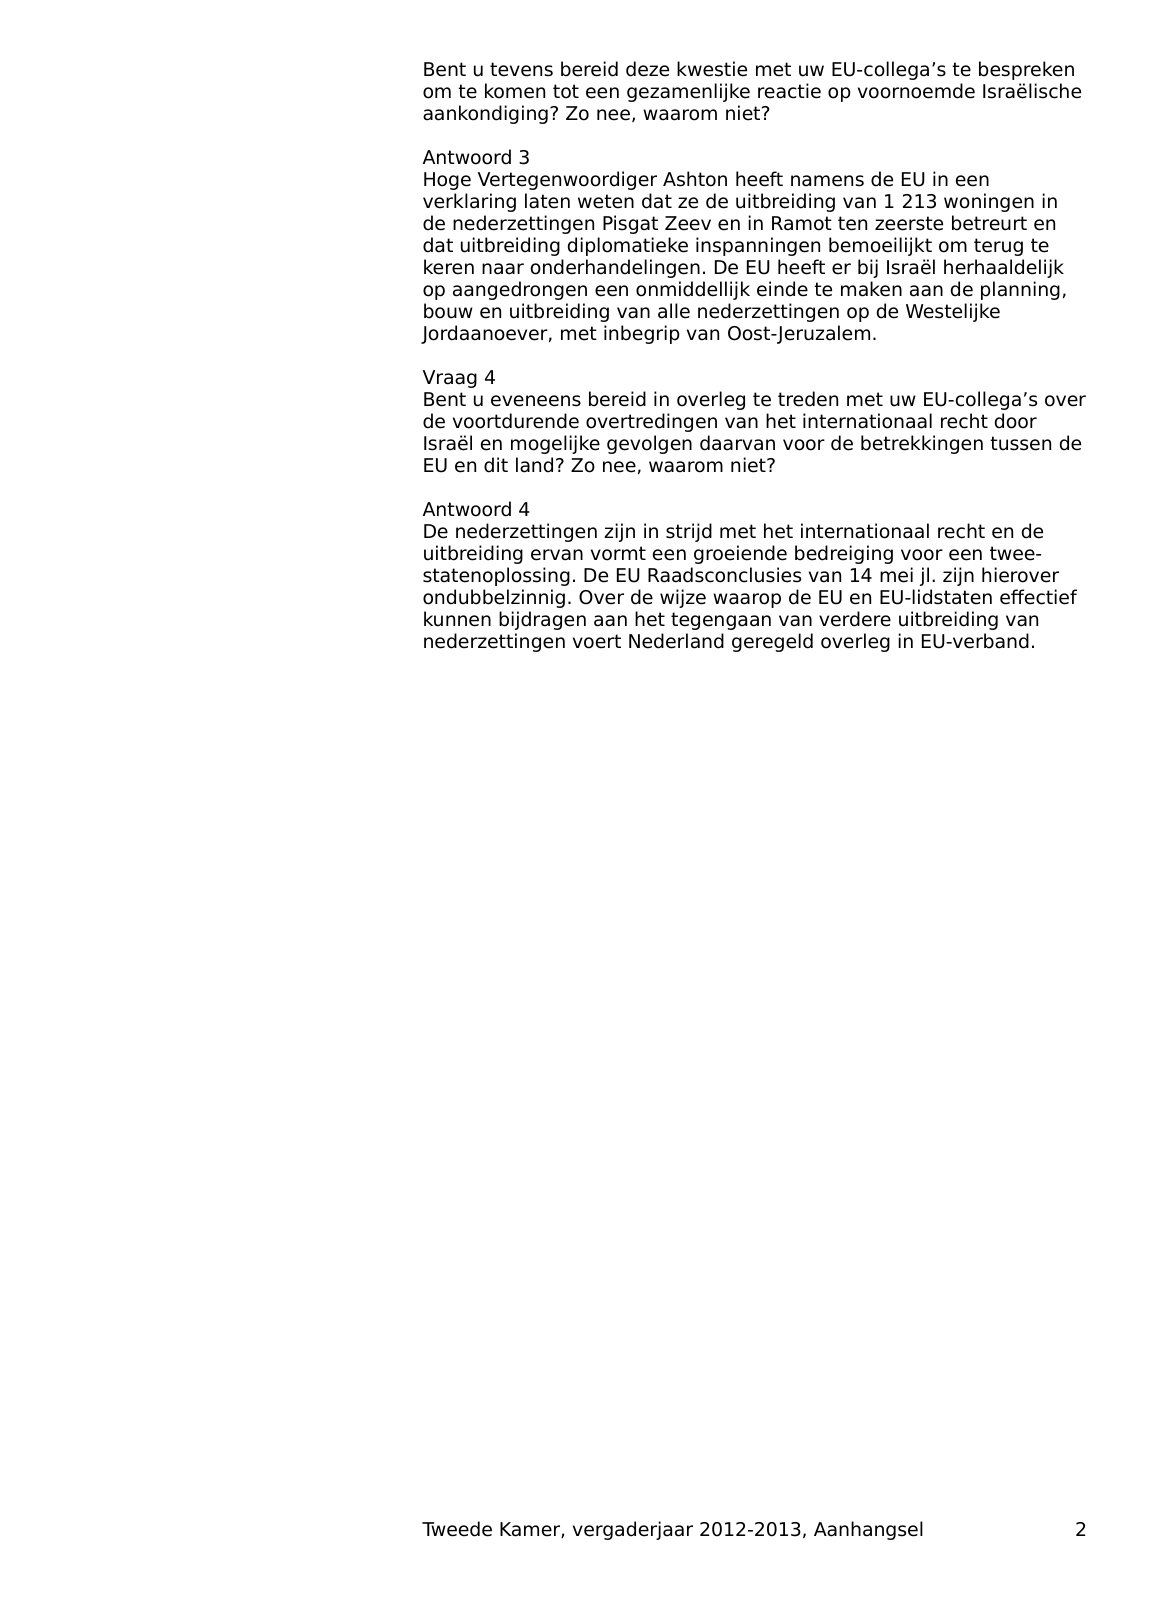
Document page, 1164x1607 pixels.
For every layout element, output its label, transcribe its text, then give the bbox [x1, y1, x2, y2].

text Bent u eveneens bereid in overleg te treden met uw EU-collega’s over de voortdurende overtredingen van het internationaal recht door Israël en mogelijke gevolgen daarvan voor de betrekkingen tussen de EU en dit land? Zo nee, waarom niet? [422, 389, 1087, 477]
text Vraag 4 [422, 367, 1087, 389]
text De nederzettingen zijn in strijd met het internationaal recht en de uitbreiding ervan vormt een groeiende bedreiging voor een twee-statenoplossing. De EU Raadsconclusies van 14 mei jl. zijn hierover ondubbelzinnig. Over de wijze waarop de EU en EU-lidstaten effectief kunnen bijdragen aan het tegengaan van verdere uitbreiding van nederzettingen voert Nederland geregeld overleg in EU-verband. [422, 521, 1087, 653]
text Antwoord 3 [422, 147, 1087, 169]
text Hoge Vertegenwoordiger Ashton heeft namens de EU in een verklaring laten weten dat ze de uitbreiding van 1 213 woningen in de nederzettingen Pisgat Zeev en in Ramot ten zeerste betreurt en dat uitbreiding diplomatieke inspanningen bemoeilijkt om terug te keren naar onderhandelingen. De EU heeft er bij Israël herhaaldelijk op aangedrongen een onmiddellijk einde te maken aan de planning, bouw en uitbreiding van alle nederzettingen op de Westelijke Jordaanoever, met inbegrip van Oost-Jeruzalem. [422, 169, 1087, 345]
text Antwoord 4 [422, 499, 1087, 521]
text Bent u tevens bereid deze kwestie met uw EU-collega’s te bespreken om te komen tot een gezamenlijke reactie op voornoemde Israëlische aankondiging? Zo nee, waarom niet? [422, 59, 1087, 125]
